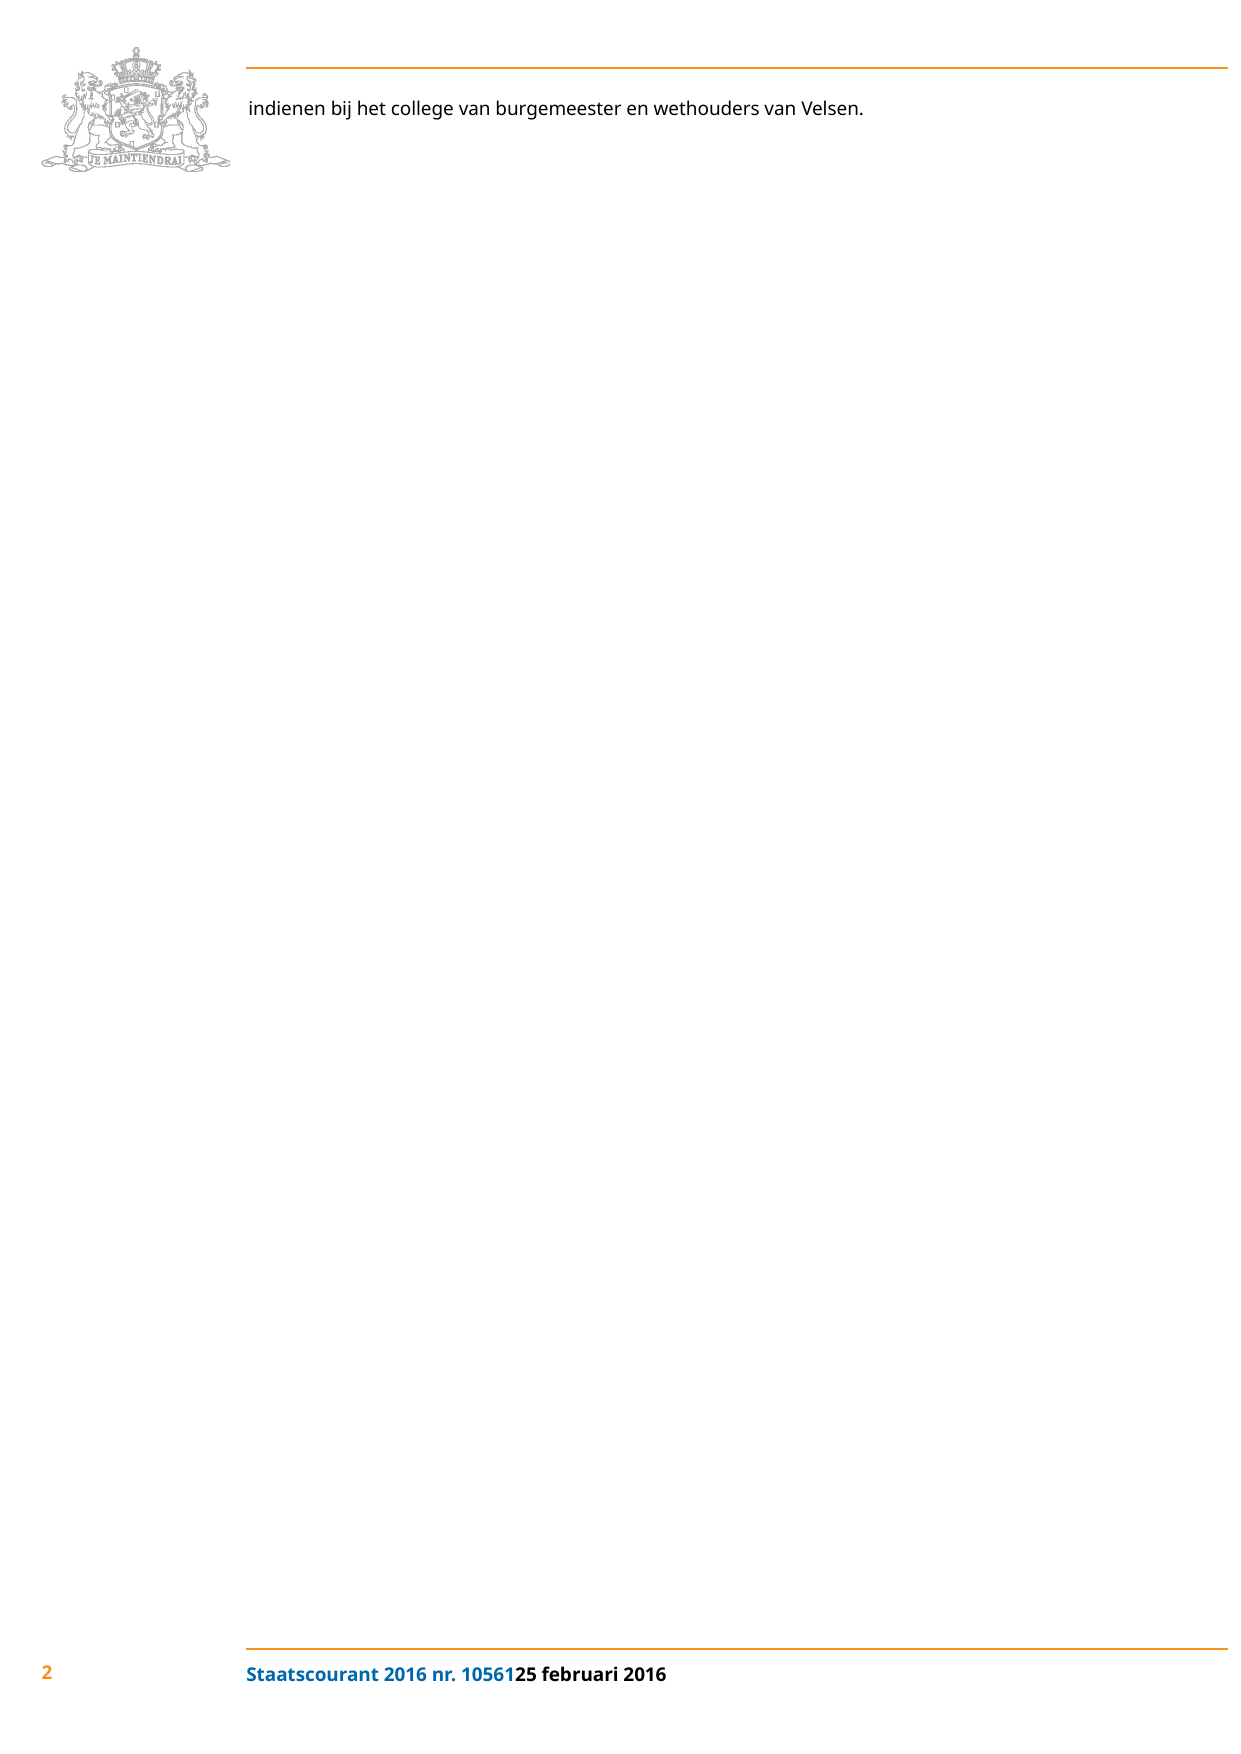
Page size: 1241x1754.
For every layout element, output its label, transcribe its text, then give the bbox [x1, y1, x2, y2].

text indienen bij het college van burgemeester en wethouders van Velsen. [248, 95, 1152, 121]
picture [41, 47, 231, 172]
